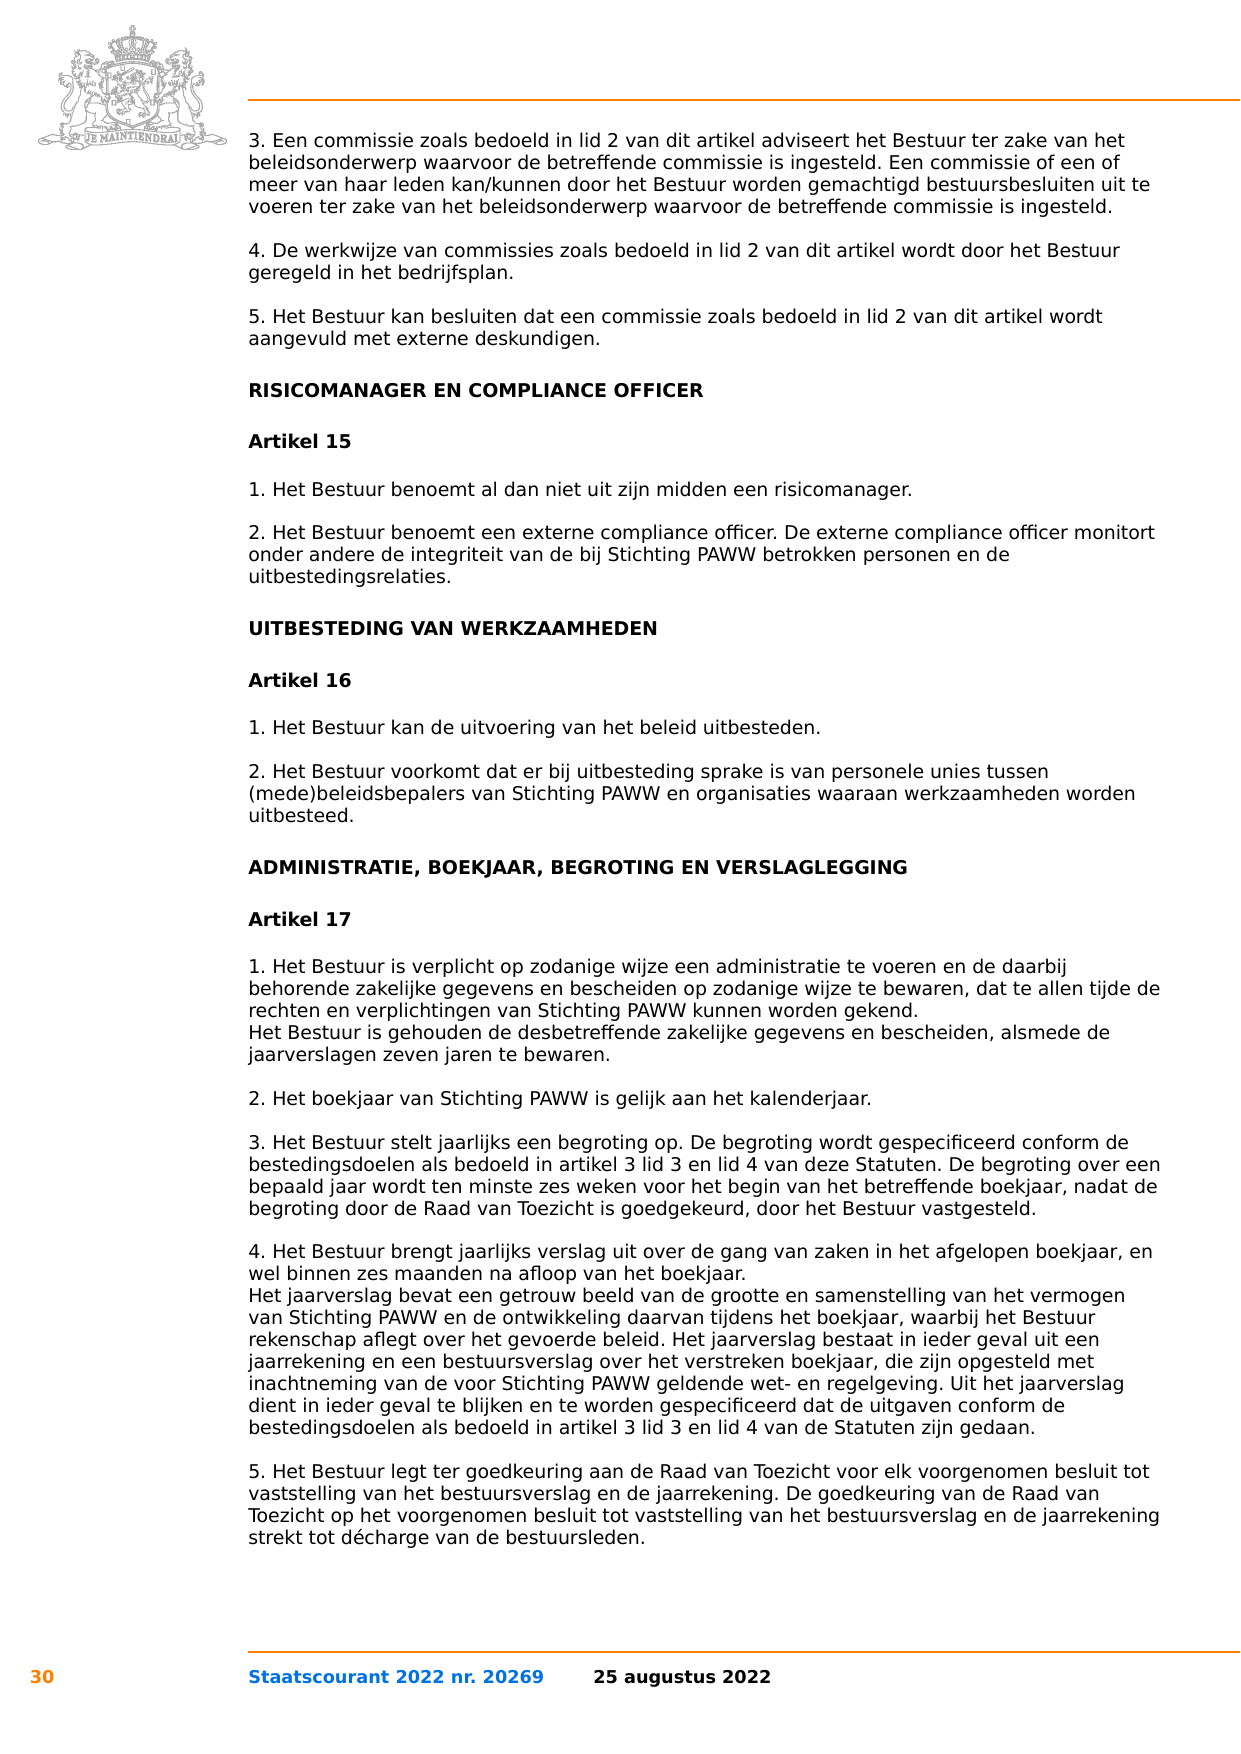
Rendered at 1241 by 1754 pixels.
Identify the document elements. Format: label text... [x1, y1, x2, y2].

subtitle UITBESTEDING VAN WERKZAAMHEDEN [248, 618, 1163, 640]
subtitle ADMINISTRATIE, BOEKJAAR, BEGROTING EN VERSLAGLEGGING [248, 857, 1163, 879]
text Het jaarverslag bevat een getrouw beeld van de grootte en samenstelling van het vermogen van Stichting PAWW en de ontwikkeling daarvan tijdens het boekjaar, waarbij het Bestuur rekenschap aflegt over het gevoerde beleid. Het jaarverslag bestaat in ieder geval uit een jaarrekening en een bestuursverslag over het verstreken boekjaar, die zijn opgesteld met inachtneming van de voor Stichting PAWW geldende wet- en regelgeving. Uit het jaarverslag dient in ieder geval te blijken en te worden gespecificeerd dat de uitgaven conform de bestedingsdoelen als bedoeld in artikel 3 lid 3 en lid 4 van de Statuten zijn gedaan. [248, 1285, 1163, 1439]
subtitle Artikel 17 [248, 909, 1163, 931]
text 3. Het Bestuur stelt jaarlijks een begroting op. De begroting wordt gespecificeerd conform de bestedingsdoelen als bedoeld in artikel 3 lid 3 en lid 4 van deze Statuten. De begroting over een bepaald jaar wordt ten minste zes weken voor het begin van het betreffende boekjaar, nadat de begroting door de Raad van Toezicht is goedgekeurd, door het Bestuur vastgesteld. [248, 1132, 1163, 1219]
subtitle RISICOMANAGER EN COMPLIANCE OFFICER [248, 379, 1163, 401]
text Het Bestuur is gehouden de desbetreffende zakelijke gegevens en bescheiden, alsmede de jaarverslagen zeven jaren te bewaren. [248, 1022, 1163, 1066]
text 1. Het Bestuur kan de uitvoering van het beleid uitbesteden. [248, 717, 1163, 739]
text 2. Het Bestuur benoemt een externe compliance officer. De externe compliance officer monitort onder andere de integriteit van de bij Stichting PAWW betrokken personen en de uitbestedingsrelaties. [248, 522, 1163, 588]
text 1. Het Bestuur benoemt al dan niet uit zijn midden een risicomanager. [248, 478, 1163, 500]
text 5. Het Bestuur legt ter goedkeuring aan de Raad van Toezicht voor elk voorgenomen besluit tot vaststelling van het bestuursverslag en de jaarrekening. De goedkeuring van de Raad van Toezicht op het voorgenomen besluit tot vaststelling van het bestuursverslag en de jaarrekening strekt tot décharge van de bestuursleden. [248, 1461, 1163, 1549]
subtitle Artikel 15 [248, 431, 1163, 453]
text 2. Het boekjaar van Stichting PAWW is gelijk aan het kalenderjaar. [248, 1088, 1163, 1110]
text 4. De werkwijze van commissies zoals bedoeld in lid 2 van dit artikel wordt door het Bestuur geregeld in het bedrijfsplan. [248, 240, 1163, 284]
text 5. Het Bestuur kan besluiten dat een commissie zoals bedoeld in lid 2 van dit artikel wordt aangevuld met externe deskundigen. [248, 306, 1163, 349]
text 4. Het Bestuur brengt jaarlijks verslag uit over de gang van zaken in het afgelopen boekjaar, en wel binnen zes maanden na afloop van het boekjaar. [248, 1241, 1163, 1285]
text 2. Het Bestuur voorkomt dat er bij uitbesteding sprake is van personele unies tussen (mede)beleidsbepalers van Stichting PAWW en organisaties waaraan werkzaamheden worden uitbesteed. [248, 761, 1163, 827]
subtitle Artikel 16 [248, 670, 1163, 692]
text 3. Een commissie zoals bedoeld in lid 2 van dit artikel adviseert het Bestuur ter zake van het beleidsonderwerp waarvoor de betreffende commissie is ingesteld. Een commissie of een of meer van haar leden kan/kunnen door het Bestuur worden gemachtigd bestuursbesluiten uit te voeren ter zake van het beleidsonderwerp waarvoor de betreffende commissie is ingesteld. [248, 130, 1163, 218]
text 1. Het Bestuur is verplicht op zodanige wijze een administratie te voeren en de daarbij behorende zakelijke gegevens en bescheiden op zodanige wijze te bewaren, dat te allen tijde de rechten en verplichtingen van Stichting PAWW kunnen worden gekend. [248, 956, 1163, 1022]
picture [38, 25, 227, 150]
